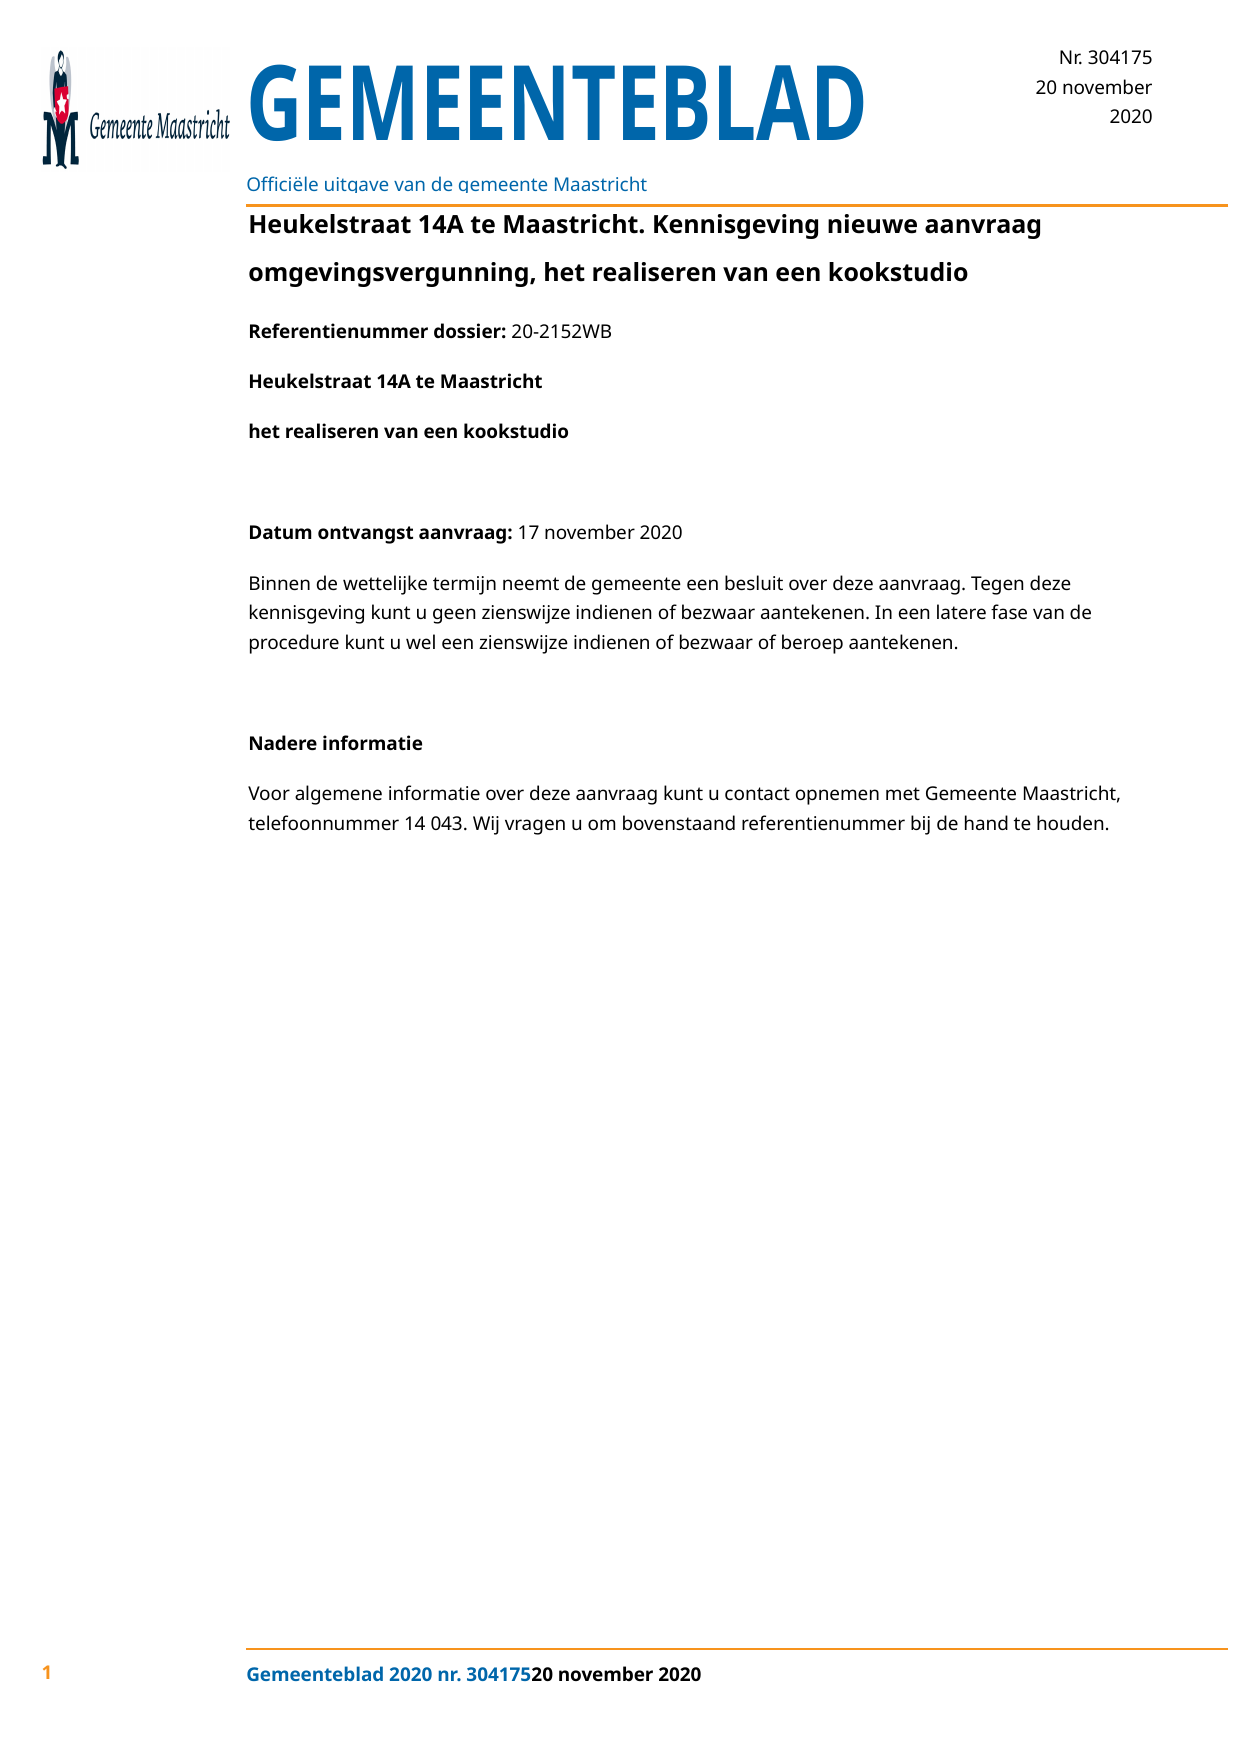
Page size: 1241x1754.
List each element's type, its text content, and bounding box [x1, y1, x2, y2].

text Referentienummer dossier: 20-2152WB [248, 318, 1152, 344]
text Heukelstraat 14A te Maastricht [248, 368, 1152, 394]
text het realiseren van een kookstudio [248, 419, 1152, 444]
picture [41, 47, 231, 172]
text Binnen de wettelijke termijn neemt de gemeente een besluit over deze aanvraag. Tegen deze kennisgeving kunt u geen zienswijze indienen of bezwaar aantekenen. In een latere fase van de procedure kunt u wel een zienswijze indienen of bezwaar of beroep aantekenen. [248, 570, 1152, 655]
text Voor algemene informatie over deze aanvraag kunt u contact opnemen met Gemeente Maastricht, telefoonnummer 14 043. Wij vragen u om bovenstaand referentienummer bij de hand te houden. [248, 780, 1152, 836]
text Datum ontvangst aanvraag: 17 november 2020 [248, 519, 1152, 545]
text Nadere informatie [248, 730, 1152, 756]
text Heukelstraat 14A te Maastricht. Kennisgeving nieuwe aanvraag omgevingsvergunning, het realiseren van een kookstudio [248, 207, 1152, 288]
